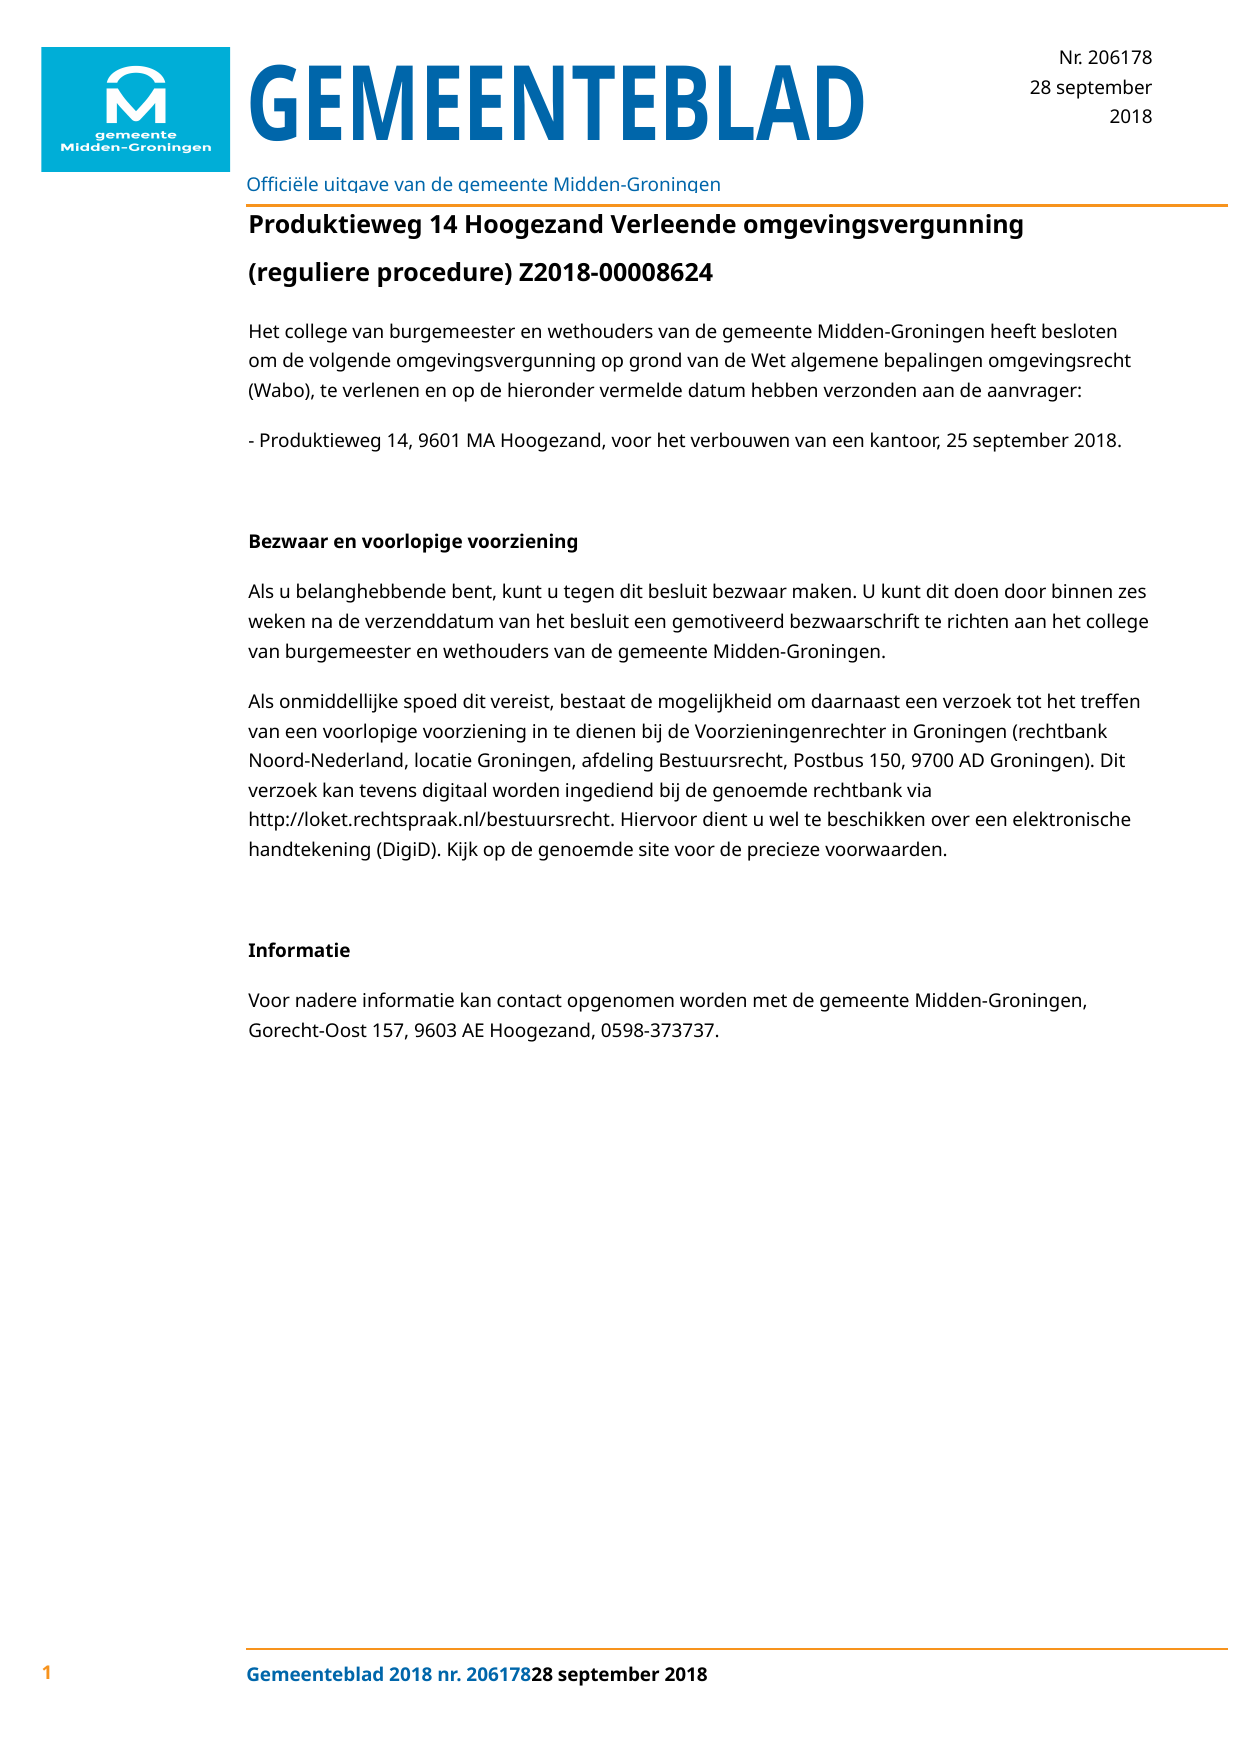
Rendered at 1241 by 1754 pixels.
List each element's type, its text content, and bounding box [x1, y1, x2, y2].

text - Produktieweg 14, 9601 MA Hoogezand, voor het verbouwen van een kantoor, 25 september 2018. [248, 427, 1152, 453]
text Als u belanghebbende bent, kunt u tegen dit besluit bezwaar maken. U kunt dit doen door binnen zes weken na de verzenddatum van het besluit een gemotiveerd bezwaarschrift te richten aan het college van burgemeester en wethouders van de gemeente Midden-Groningen. [248, 579, 1152, 664]
text Het college van burgemeester en wethouders van de gemeente Midden-Groningen heeft besloten om de volgende omgevingsvergunning op grond van de Wet algemene bepalingen omgevingsrecht (Wabo), te verlenen en op de hieronder vermelde datum hebben verzonden aan de aanvrager: [248, 318, 1152, 403]
text Als onmiddellijke spoed dit vereist, bestaat de mogelijkheid om daarnaast een verzoek tot het treffen van een voorlopige voorziening in te dienen bij de Voorzieningenrechter in Groningen (rechtbank Noord-Nederland, locatie Groningen, afdeling Bestuursrecht, Postbus 150, 9700 AD Groningen). Dit verzoek kan tevens digitaal worden ingediend bij de genoemde rechtbank via http://loket.rechtspraak.nl/bestuursrecht. Hiervoor dient u wel te beschikken over een elektronische handtekening (DigiD). Kijk op de genoemde site voor de precieze voorwaarden. [248, 688, 1152, 862]
picture [184, 146, 190, 153]
text Voor nadere informatie kan contact opgenomen worden met de gemeente Midden-Groningen, Gorecht-Oost 157, 9603 AE Hoogezand, 0598-373737. [248, 987, 1152, 1043]
text Informatie [248, 937, 1152, 963]
text Produktieweg 14 Hoogezand Verleende omgevingsvergunning (reguliere procedure) Z2018-00008624 [248, 207, 1152, 288]
picture [108, 66, 164, 82]
picture [107, 89, 165, 122]
text Bezwaar en voorlopige voorziening [248, 528, 1152, 554]
